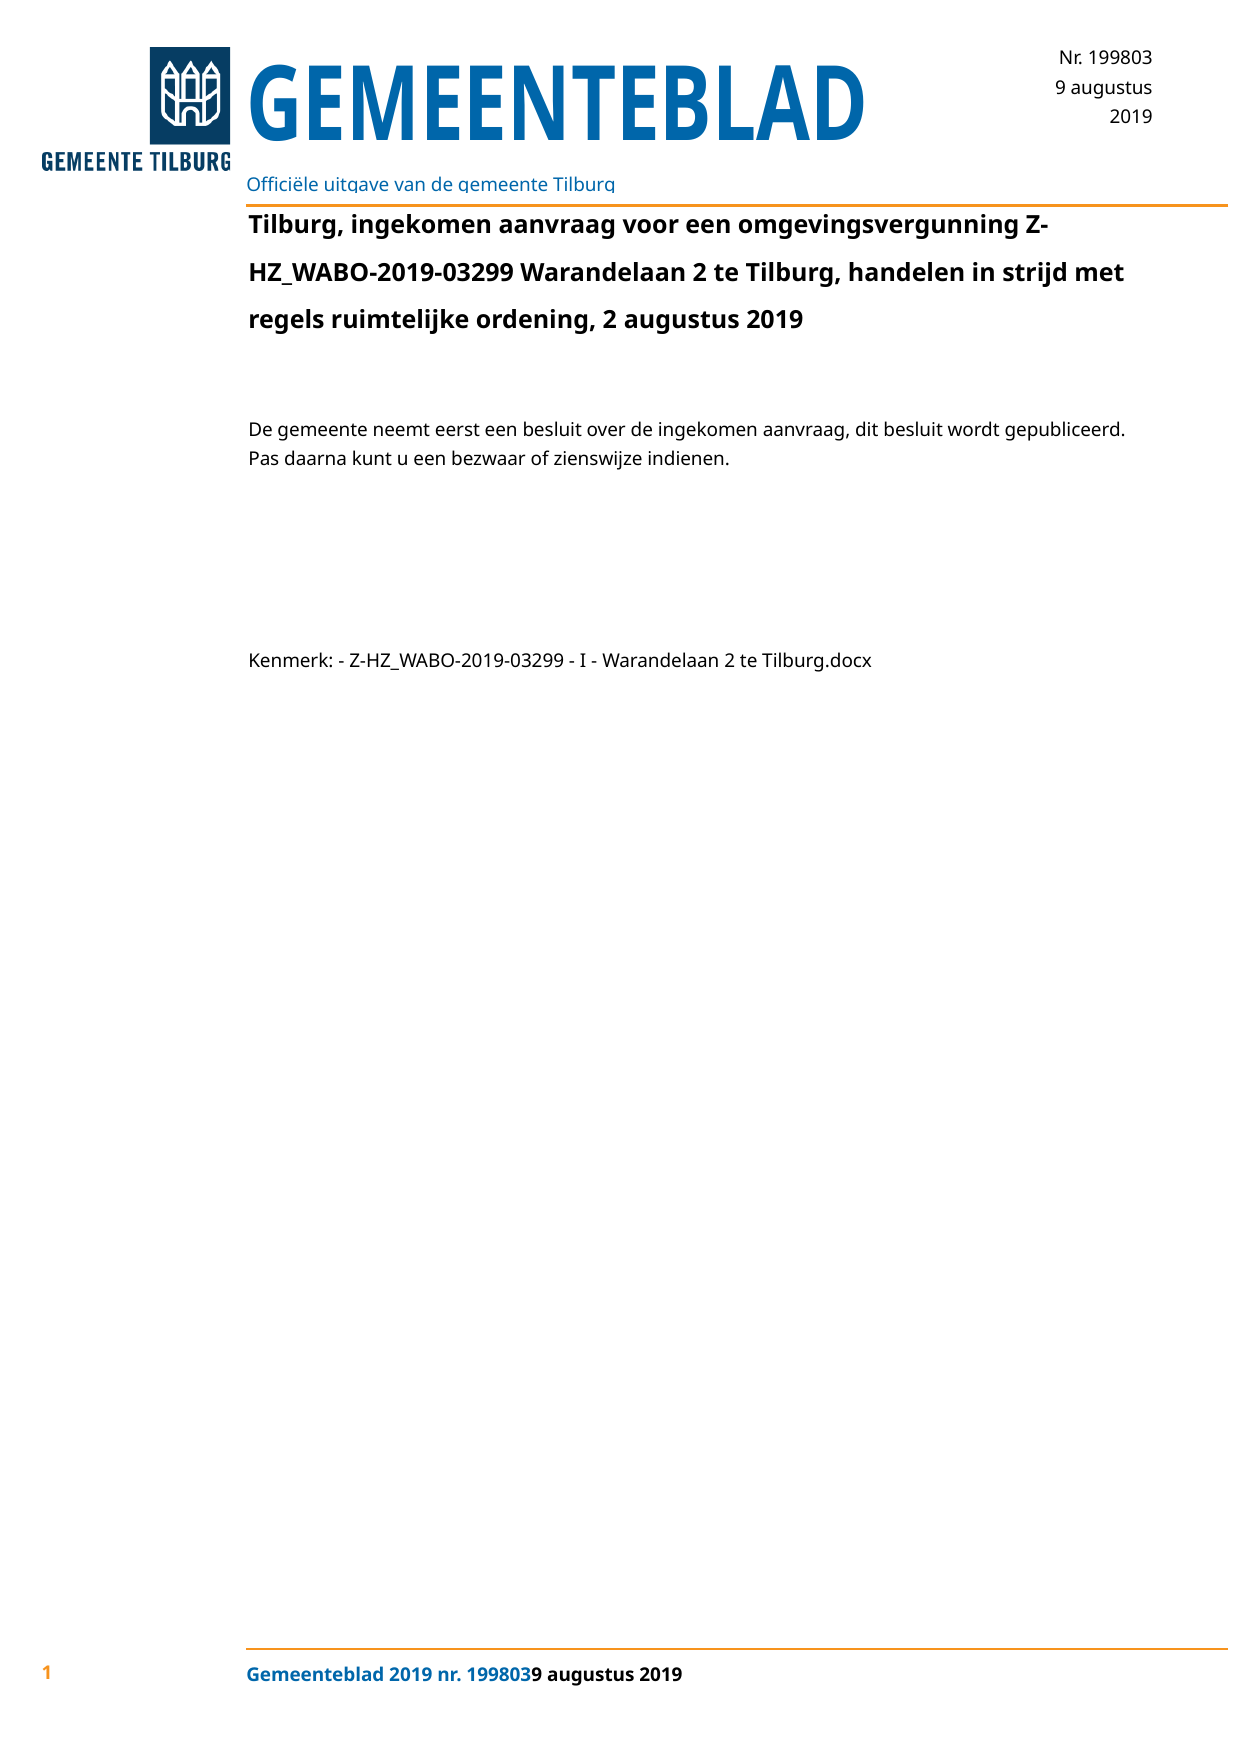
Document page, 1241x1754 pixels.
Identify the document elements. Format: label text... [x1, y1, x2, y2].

picture [41, 47, 231, 172]
text Kenmerk: - Z-HZ_WABO-2019-03299 - I - Warandelaan 2 te Tilburg.docx [248, 647, 1152, 673]
text De gemeente neemt eerst een besluit over de ingekomen aanvraag, dit besluit wordt gepubliceerd. Pas daarna kunt u een bezwaar of zienswijze indienen. [248, 416, 1152, 471]
text Tilburg, ingekomen aanvraag voor een omgevingsvergunning Z-HZ_WABO-2019-03299 Warandelaan 2 te Tilburg, handelen in strijd met regels ruimtelijke ordening, 2 augustus 2019 [248, 207, 1152, 336]
